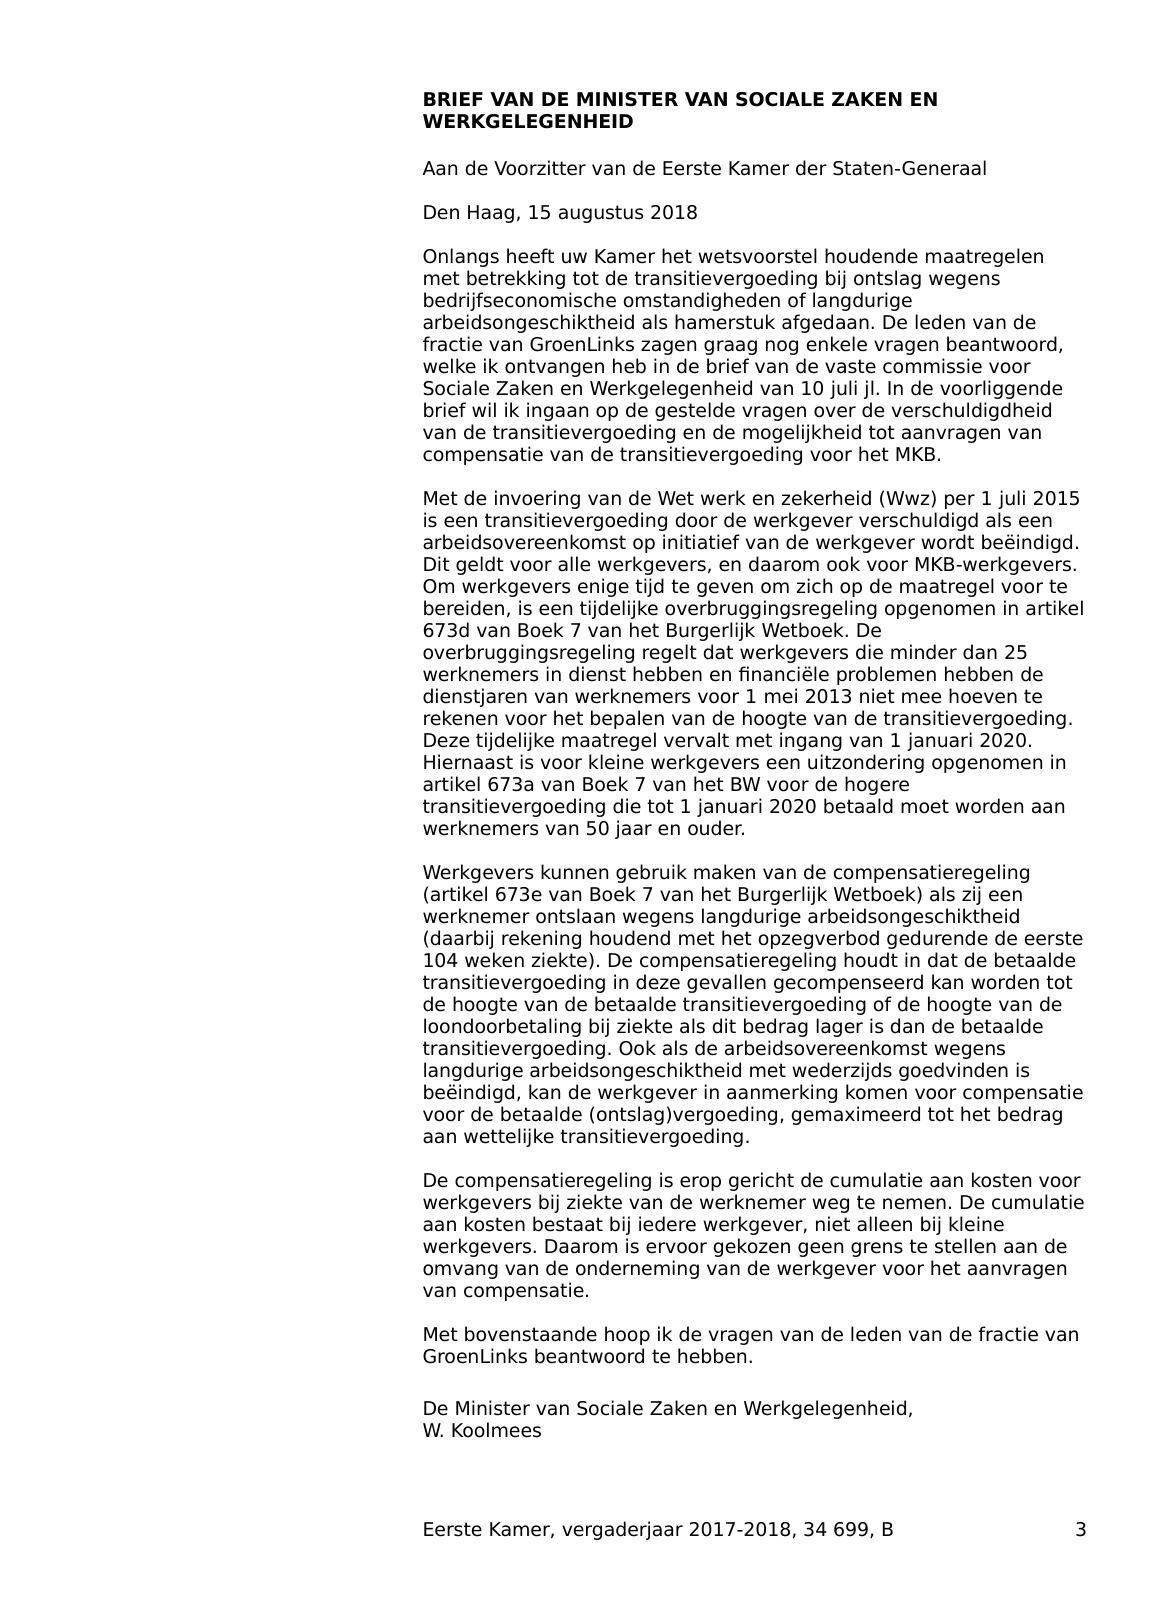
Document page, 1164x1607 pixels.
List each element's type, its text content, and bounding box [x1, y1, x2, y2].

text Den Haag, 15 augustus 2018 [422, 202, 1087, 224]
text Werkgevers kunnen gebruik maken van de compensatieregeling (artikel 673e van Boek 7 van het Burgerlijk Wetboek) als zij een werknemer ontslaan wegens langdurige arbeidsongeschiktheid (daarbij rekening houdend met het opzegverbod gedurende de eerste 104 weken ziekte). De compensatieregeling houdt in dat de betaalde transitievergoeding in deze gevallen gecompenseerd kan worden tot de hoogte van de betaalde transitievergoeding of de hoogte van de loondoorbetaling bij ziekte als dit bedrag lager is dan de betaalde transitievergoeding. Ook als de arbeidsovereenkomst wegens langdurige arbeidsongeschiktheid met wederzijds goedvinden is beëindigd, kan de werkgever in aanmerking komen voor compensatie voor de betaalde (ontslag)vergoeding, gemaximeerd tot het bedrag aan wettelijke transitievergoeding. [422, 862, 1087, 1148]
subtitle BRIEF VAN DE MINISTER VAN SOCIALE ZAKEN EN WERKGELEGENHEID [422, 89, 1087, 133]
text Met de invoering van de Wet werk en zekerheid (Wwz) per 1 juli 2015 is een transitievergoeding door de werkgever verschuldigd als een arbeidsovereenkomst op initiatief van de werkgever wordt beëindigd. Dit geldt voor alle werkgevers, en daarom ook voor MKB-werkgevers. Om werkgevers enige tijd te geven om zich op de maatregel voor te bereiden, is een tijdelijke overbruggingsregeling opgenomen in artikel 673d van Boek 7 van het Burgerlijk Wetboek. De overbruggingsregeling regelt dat werkgevers die minder dan 25 werknemers in dienst hebben en financiële problemen hebben de dienstjaren van werknemers voor 1 mei 2013 niet mee hoeven te rekenen voor het bepalen van de hoogte van de transitievergoeding. Deze tijdelijke maatregel vervalt met ingang van 1 januari 2020. Hiernaast is voor kleine werkgevers een uitzondering opgenomen in artikel 673a van Boek 7 van het BW voor de hogere transitievergoeding die tot 1 januari 2020 betaald moet worden aan werknemers van 50 jaar en ouder. [422, 488, 1087, 840]
text Onlangs heeft uw Kamer het wetsvoorstel houdende maatregelen met betrekking tot de transitievergoeding bij ontslag wegens bedrijfseconomische omstandigheden of langdurige arbeidsongeschiktheid als hamerstuk afgedaan. De leden van de fractie van GroenLinks zagen graag nog enkele vragen beantwoord, welke ik ontvangen heb in de brief van de vaste commissie voor Sociale Zaken en Werkgelegenheid van 10 juli jl. In de voorliggende brief wil ik ingaan op de gestelde vragen over de verschuldigdheid van de transitievergoeding en de mogelijkheid tot aanvragen van compensatie van de transitievergoeding voor het MKB. [422, 246, 1087, 466]
text De compensatieregeling is erop gericht de cumulatie aan kosten voor werkgevers bij ziekte van de werknemer weg te nemen. De cumulatie aan kosten bestaat bij iedere werkgever, niet alleen bij kleine werkgevers. Daarom is ervoor gekozen geen grens te stellen aan de omvang van de onderneming van de werkgever voor het aanvragen van compensatie. [422, 1170, 1087, 1302]
text Aan de Voorzitter van de Eerste Kamer der Staten-Generaal [422, 158, 1087, 180]
text De Minister van Sociale Zaken en Werkgelegenheid, W. Koolmees [422, 1398, 1087, 1442]
text Met bovenstaande hoop ik de vragen van de leden van de fractie van GroenLinks beantwoord te hebben. [422, 1324, 1087, 1368]
